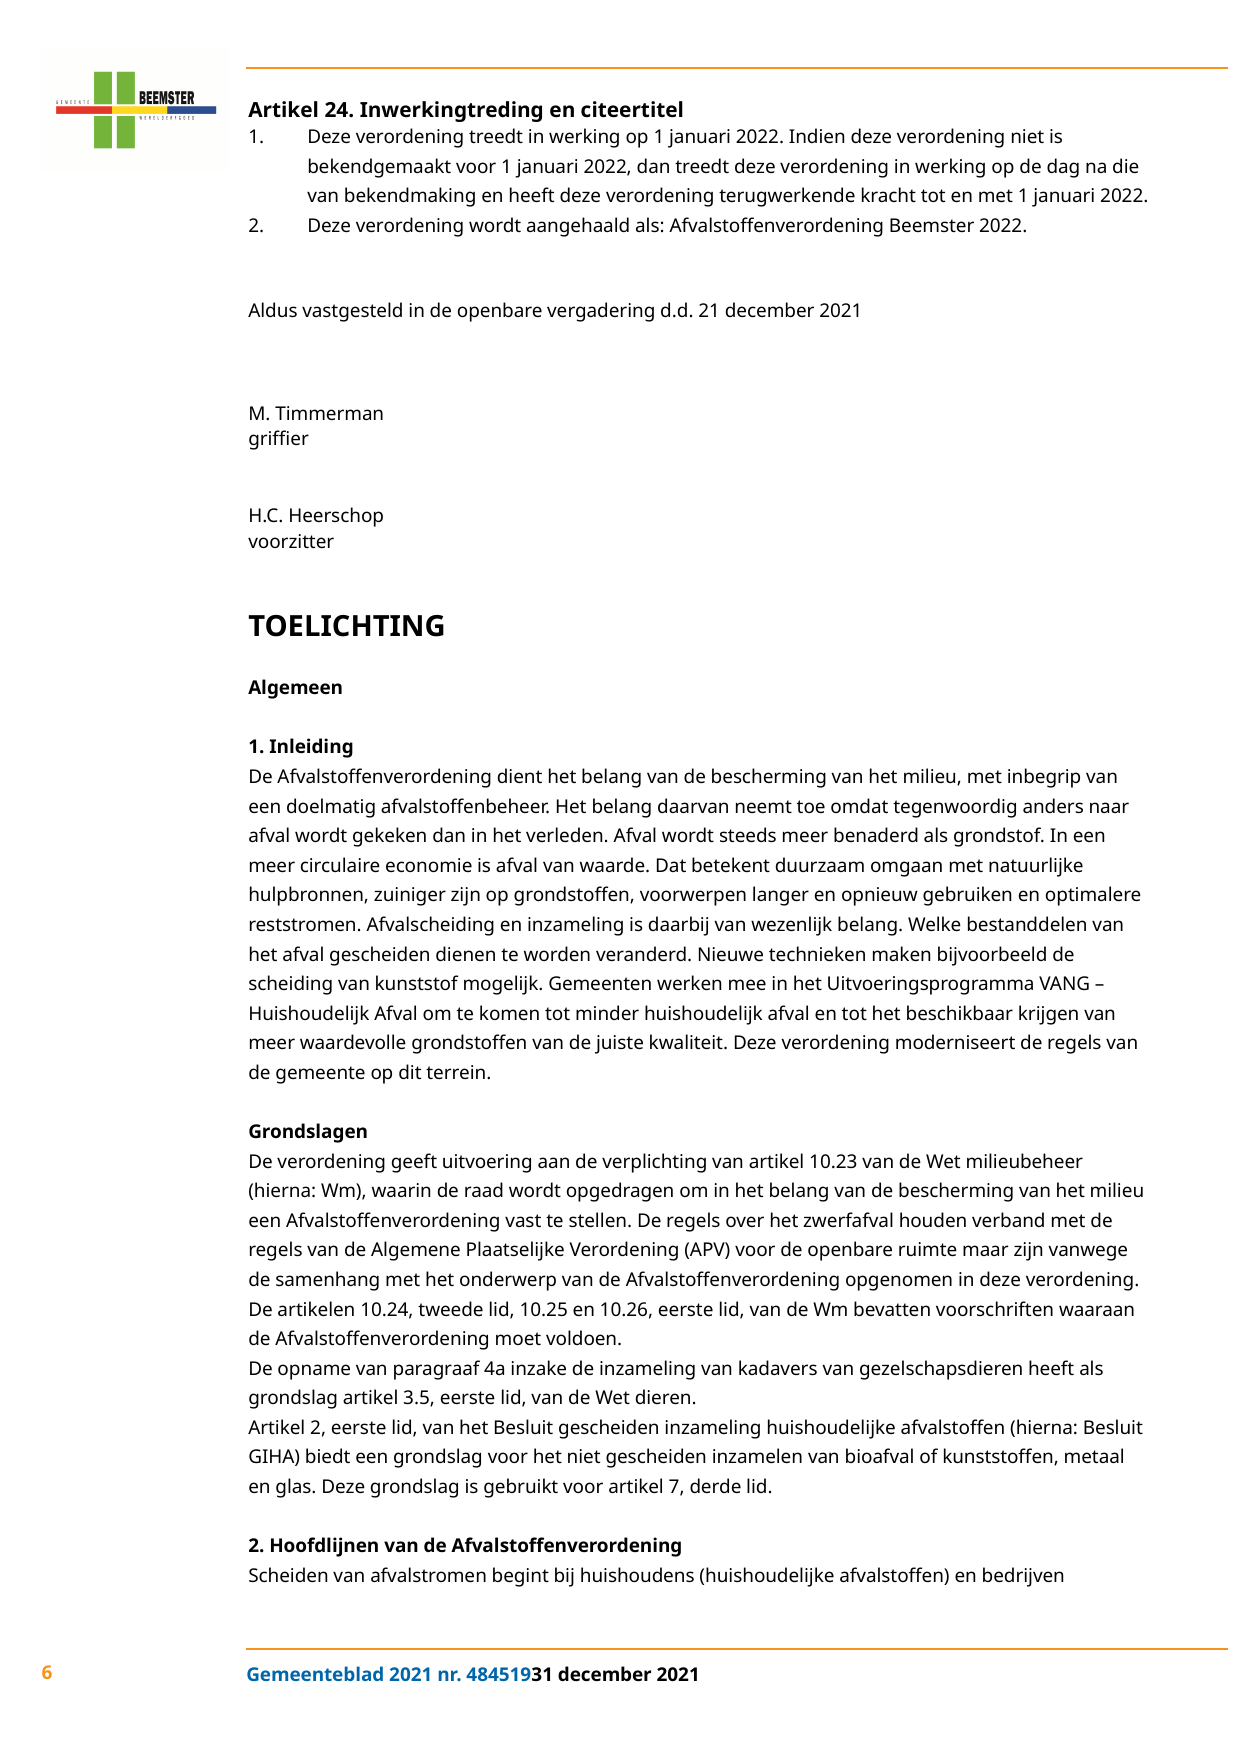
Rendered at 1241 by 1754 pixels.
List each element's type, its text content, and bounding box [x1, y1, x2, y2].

list Deze verordening wordt aangehaald als: Afvalstoffenverordening Beemster 2022. [248, 212, 1152, 238]
text Artikel 24. Inwerkingtreding en citeertitel [248, 95, 1152, 123]
text 1. Inleiding [248, 734, 1152, 759]
text griffier [248, 426, 1152, 451]
text 2. Hoofdlijnen van de Afvalstoffenverordening [248, 1532, 1152, 1558]
text TOELICHTING [248, 606, 1152, 645]
text Aldus vastgesteld in de openbare vergadering d.d. 21 december 2021 [248, 297, 1152, 323]
text M. Timmerman [248, 400, 1152, 426]
text Grondslagen [248, 1118, 1152, 1144]
list Deze verordening treedt in werking op 1 januari 2022. Indien deze verordening niet is bekendgemaakt voor 1 januari 2022, dan treedt deze verordening in werking op de dag na die van bekendmaking en heeft deze verordening terugwerkende kracht tot en met 1 januari 2022. [248, 123, 1152, 208]
text Algemeen [248, 674, 1152, 700]
text H.C. Heerschop [248, 503, 1152, 528]
picture [41, 47, 231, 172]
text Scheiden van afvalstromen begint bij huishoudens (huishoudelijke afvalstoffen) en bedrijven [248, 1562, 1152, 1588]
text De verordening geeft uitvoering aan de verplichting van artikel 10.23 van de Wet milieubeheer (hierna: Wm), waarin de raad wordt opgedragen om in het belang van de bescherming van het milieu een Afvalstoffenverordening vast te stellen. De regels over het zwerfafval houden verband met de regels van de Algemene Plaatselijke Verordening (APV) voor de openbare ruimte maar zijn vanwege de samenhang met het onderwerp van de Afvalstoffenverordening opgenomen in deze verordening. De artikelen 10.24, tweede lid, 10.25 en 10.26, eerste lid, van de Wm bevatten voorschriften waaraan de Afvalstoffenverordening moet voldoen. [248, 1148, 1152, 1351]
text De Afvalstoffenverordening dient het belang van de bescherming van het milieu, met inbegrip van een doelmatig afvalstoffenbeheer. Het belang daarvan neemt toe omdat tegenwoordig anders naar afval wordt gekeken dan in het verleden. Afval wordt steeds meer benaderd als grondstof. In een meer circulaire economie is afval van waarde. Dat betekent duurzaam omgaan met natuurlijke hulpbronnen, zuiniger zijn op grondstoffen, voorwerpen langer en opnieuw gebruiken en optimalere reststromen. Afvalscheiding en inzameling is daarbij van wezenlijk belang. Welke bestanddelen van het afval gescheiden dienen te worden veranderd. Nieuwe technieken maken bijvoorbeeld de scheiding van kunststof mogelijk. Gemeenten werken mee in het Uitvoeringsprogramma VANG – Huishoudelijk Afval om te komen tot minder huishoudelijk afval en tot het beschikbaar krijgen van meer waardevolle grondstoffen van de juiste kwaliteit. Deze verordening moderniseert de regels van de gemeente op dit terrein. [248, 763, 1152, 1085]
text De opname van paragraaf 4a inzake de inzameling van kadavers van gezelschapsdieren heeft als grondslag artikel 3.5, eerste lid, van de Wet dieren. [248, 1355, 1152, 1410]
text Artikel 2, eerste lid, van het Besluit gescheiden inzameling huishoudelijke afvalstoffen (hierna: Besluit GIHA) biedt een grondslag voor het niet gescheiden inzamelen van bioafval of kunststoffen, metaal en glas. Deze grondslag is gebruikt voor artikel 7, derde lid. [248, 1414, 1152, 1499]
text voorzitter [248, 528, 1152, 554]
